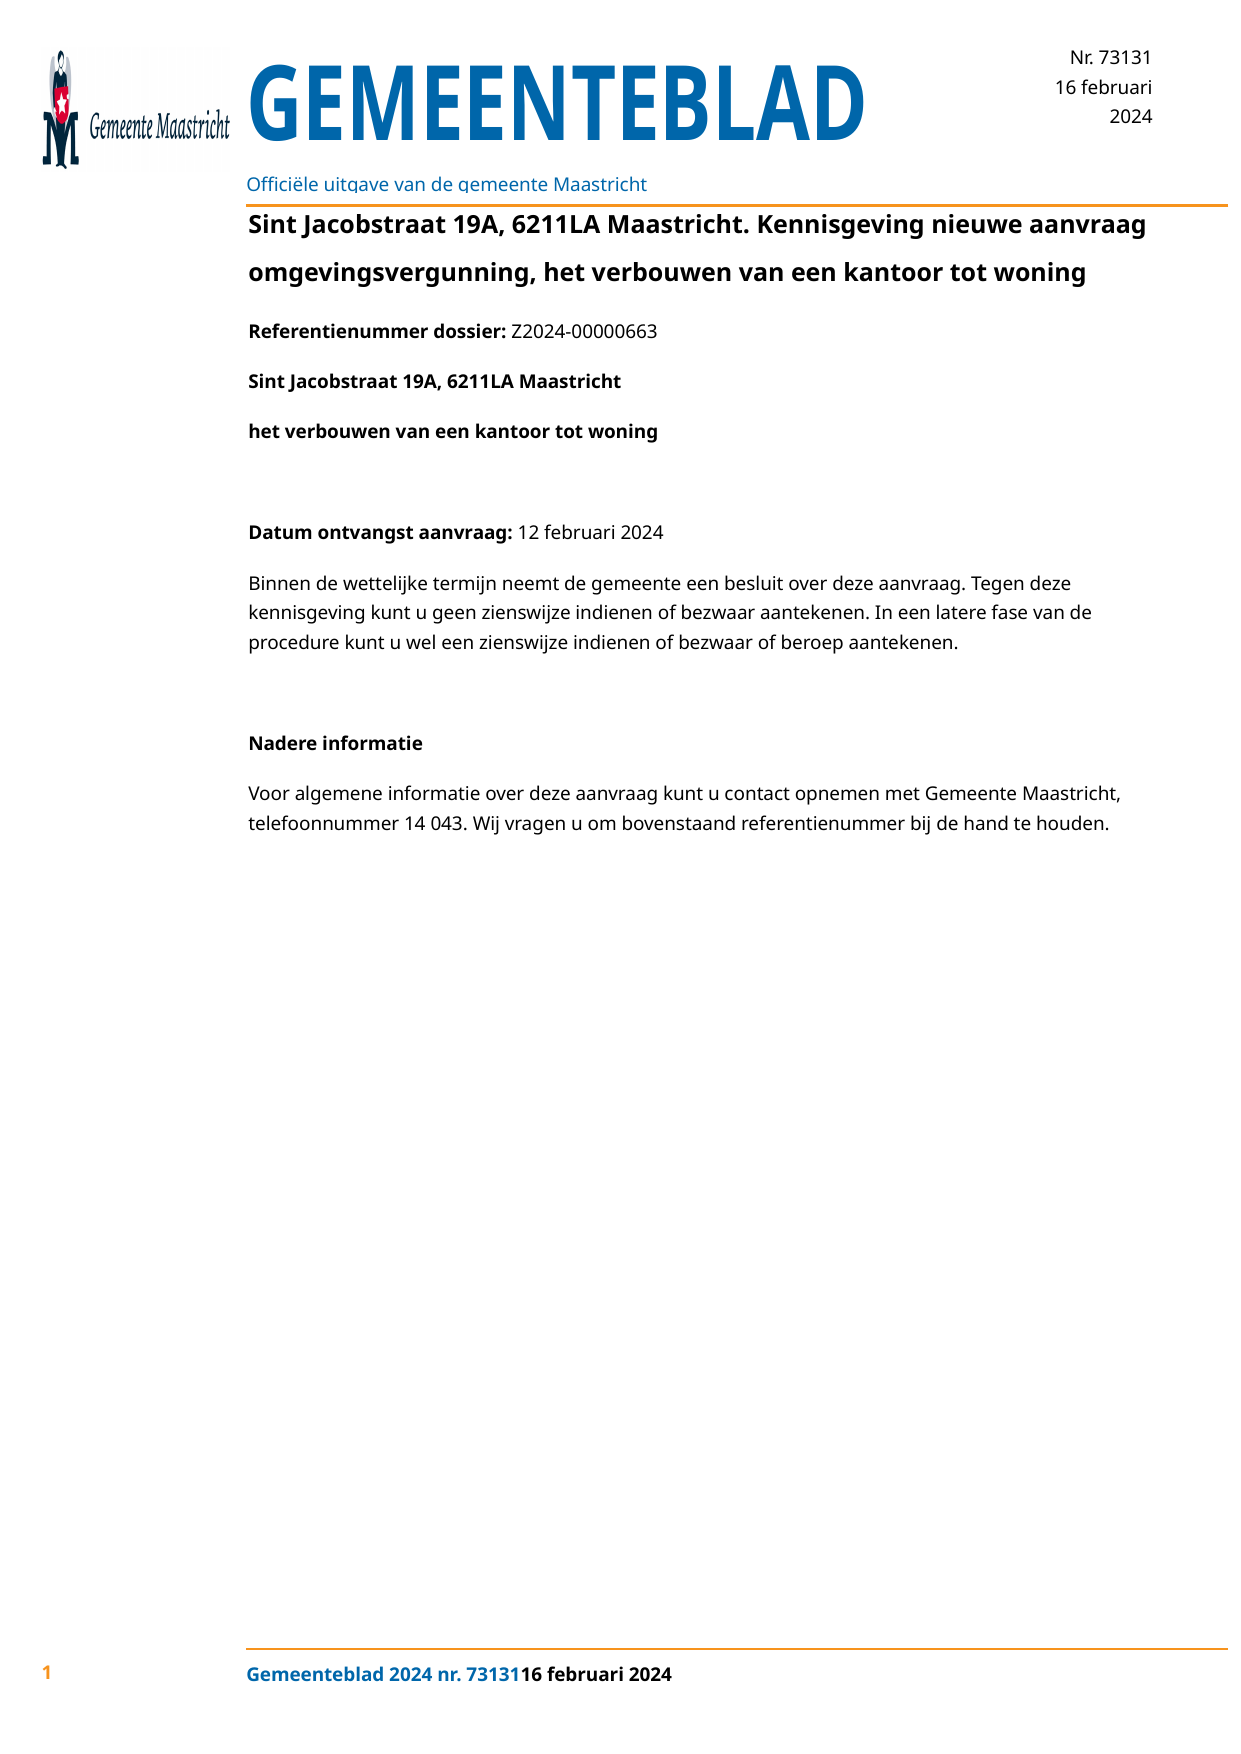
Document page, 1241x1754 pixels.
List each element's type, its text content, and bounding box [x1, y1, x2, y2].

text Voor algemene informatie over deze aanvraag kunt u contact opnemen met Gemeente Maastricht, telefoonnummer 14 043. Wij vragen u om bovenstaand referentienummer bij de hand te houden. [248, 780, 1152, 836]
text Datum ontvangst aanvraag: 12 februari 2024 [248, 519, 1152, 545]
text Sint Jacobstraat 19A, 6211LA Maastricht. Kennisgeving nieuwe aanvraag omgevingsvergunning, het verbouwen van een kantoor tot woning [248, 207, 1152, 288]
text Sint Jacobstraat 19A, 6211LA Maastricht [248, 368, 1152, 394]
text Binnen de wettelijke termijn neemt de gemeente een besluit over deze aanvraag. Tegen deze kennisgeving kunt u geen zienswijze indienen of bezwaar aantekenen. In een latere fase van de procedure kunt u wel een zienswijze indienen of bezwaar of beroep aantekenen. [248, 570, 1152, 655]
text het verbouwen van een kantoor tot woning [248, 419, 1152, 444]
picture [41, 47, 231, 172]
text Nadere informatie [248, 730, 1152, 756]
text Referentienummer dossier: Z2024-00000663 [248, 318, 1152, 344]
